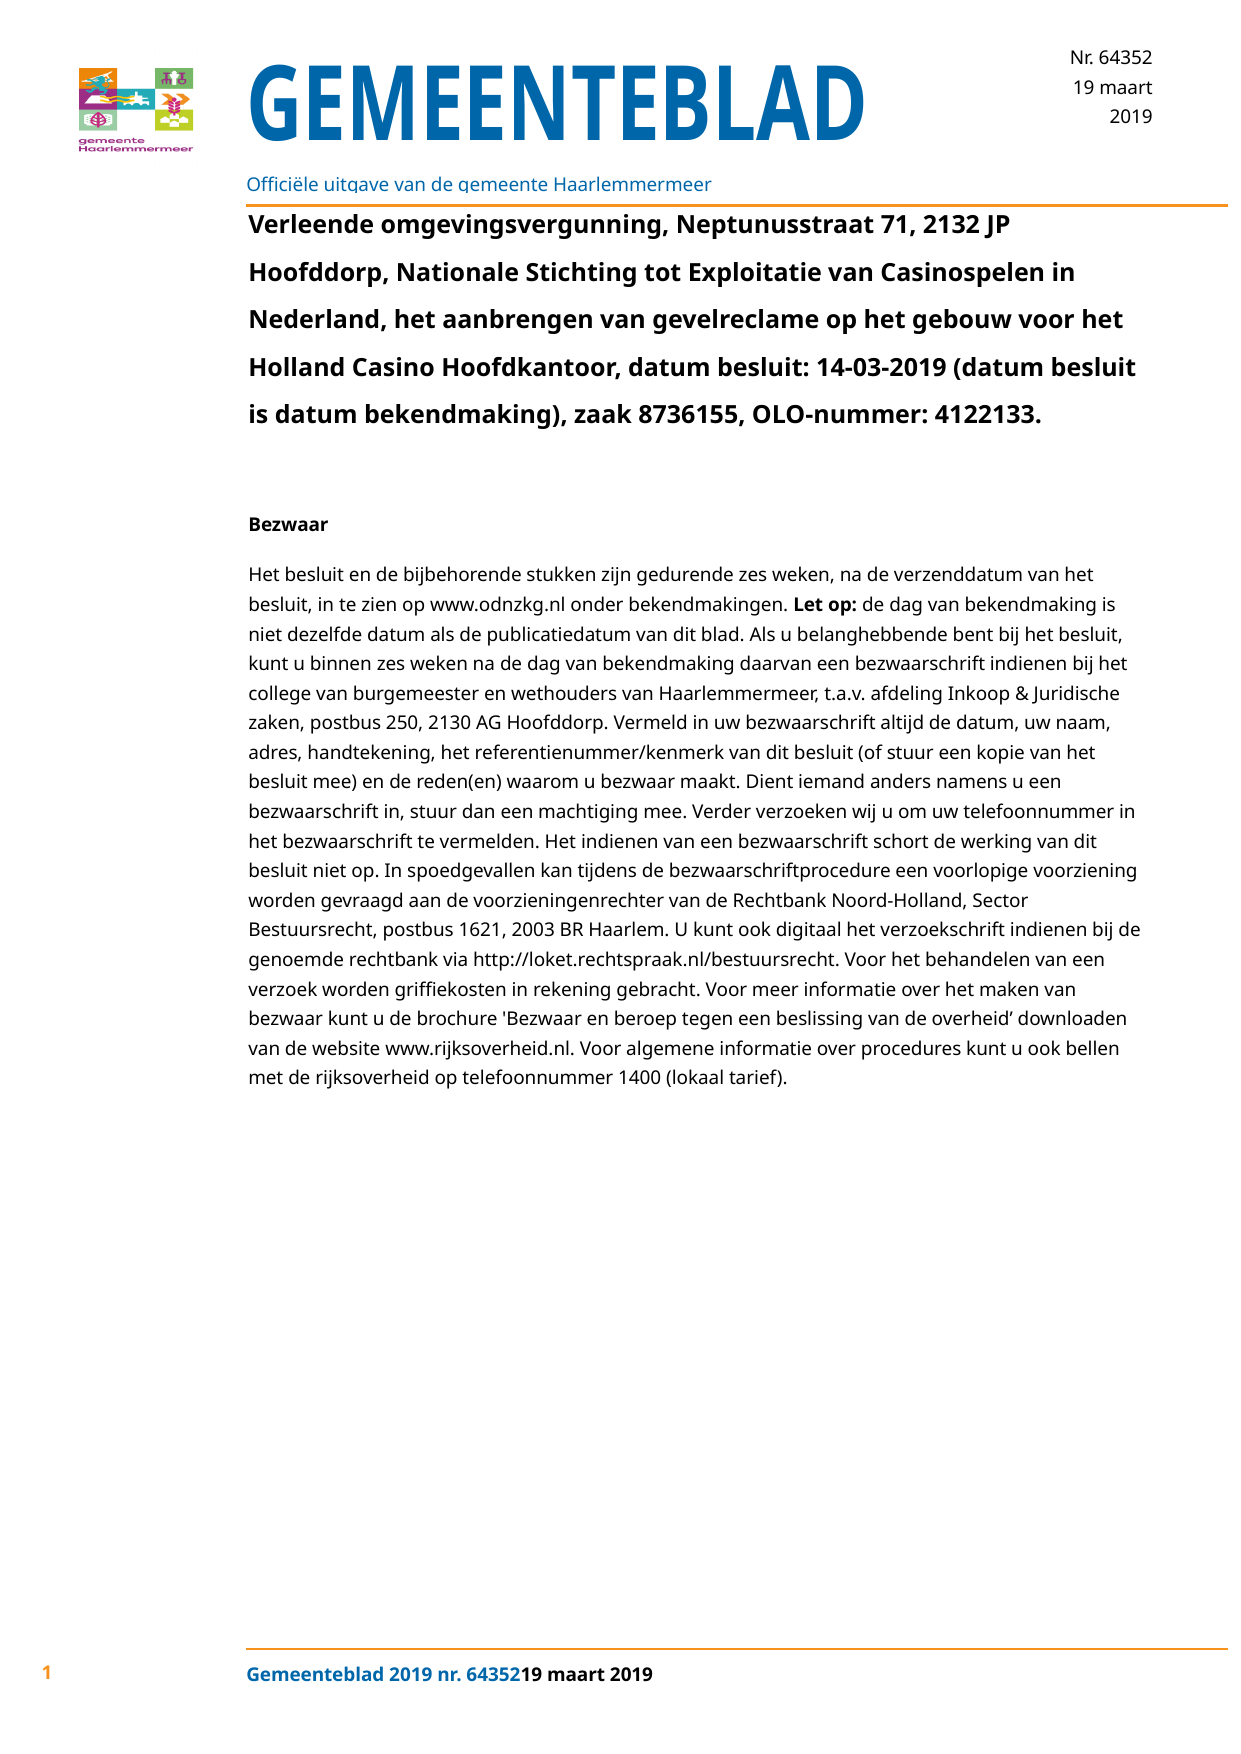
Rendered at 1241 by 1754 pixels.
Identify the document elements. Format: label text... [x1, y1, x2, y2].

text Bezwaar [248, 511, 1152, 537]
text Verleende omgevingsvergunning, Neptunusstraat 71, 2132 JP Hoofddorp, Nationale Stichting tot Exploitatie van Casinospelen in Nederland, het aanbrengen van gevelreclame op het gebouw voor het Holland Casino Hoofdkantoor, datum besluit: 14-03-2019 (datum besluit is datum bekendmaking), zaak 8736155, OLO-nummer: 4122133. [248, 207, 1152, 431]
picture [41, 47, 231, 172]
text Het besluit en de bijbehorende stukken zijn gedurende zes weken, na de verzenddatum van het besluit, in te zien op www.odnzkg.nl onder bekendmakingen. Let op: de dag van bekendmaking is niet dezelfde datum als de publicatiedatum van dit blad. Als u belanghebbende bent bij het besluit, kunt u binnen zes weken na de dag van bekendmaking daarvan een bezwaarschrift indienen bij het college van burgemeester en wethouders van Haarlemmermeer, t.a.v. afdeling Inkoop & Juridische zaken, postbus 250, 2130 AG Hoofddorp. Vermeld in uw bezwaarschrift altijd de datum, uw naam, adres, handtekening, het referentienummer/kenmerk van dit besluit (of stuur een kopie van het besluit mee) en de reden(en) waarom u bezwaar maakt. Dient iemand anders namens u een bezwaarschrift in, stuur dan een machtiging mee. Verder verzoeken wij u om uw telefoonnummer in het bezwaarschrift te vermelden. Het indienen van een bezwaarschrift schort de werking van dit besluit niet op. In spoedgevallen kan tijdens de bezwaarschriftprocedure een voorlopige voorziening worden gevraagd aan de voorzieningenrechter van de Rechtbank Noord-Holland, Sector Bestuursrecht, postbus 1621, 2003 BR Haarlem. U kunt ook digitaal het verzoekschrift indienen bij de genoemde rechtbank via http://loket.rechtspraak.nl/bestuursrecht. Voor het behandelen van een verzoek worden griffiekosten in rekening gebracht. Voor meer informatie over het maken van bezwaar kunt u de brochure 'Bezwaar en beroep tegen een beslissing van de overheid’ downloaden van de website www.rijksoverheid.nl. Voor algemene informatie over procedures kunt u ook bellen met de rijksoverheid op telefoonnummer 1400 (lokaal tarief). [248, 562, 1152, 1090]
